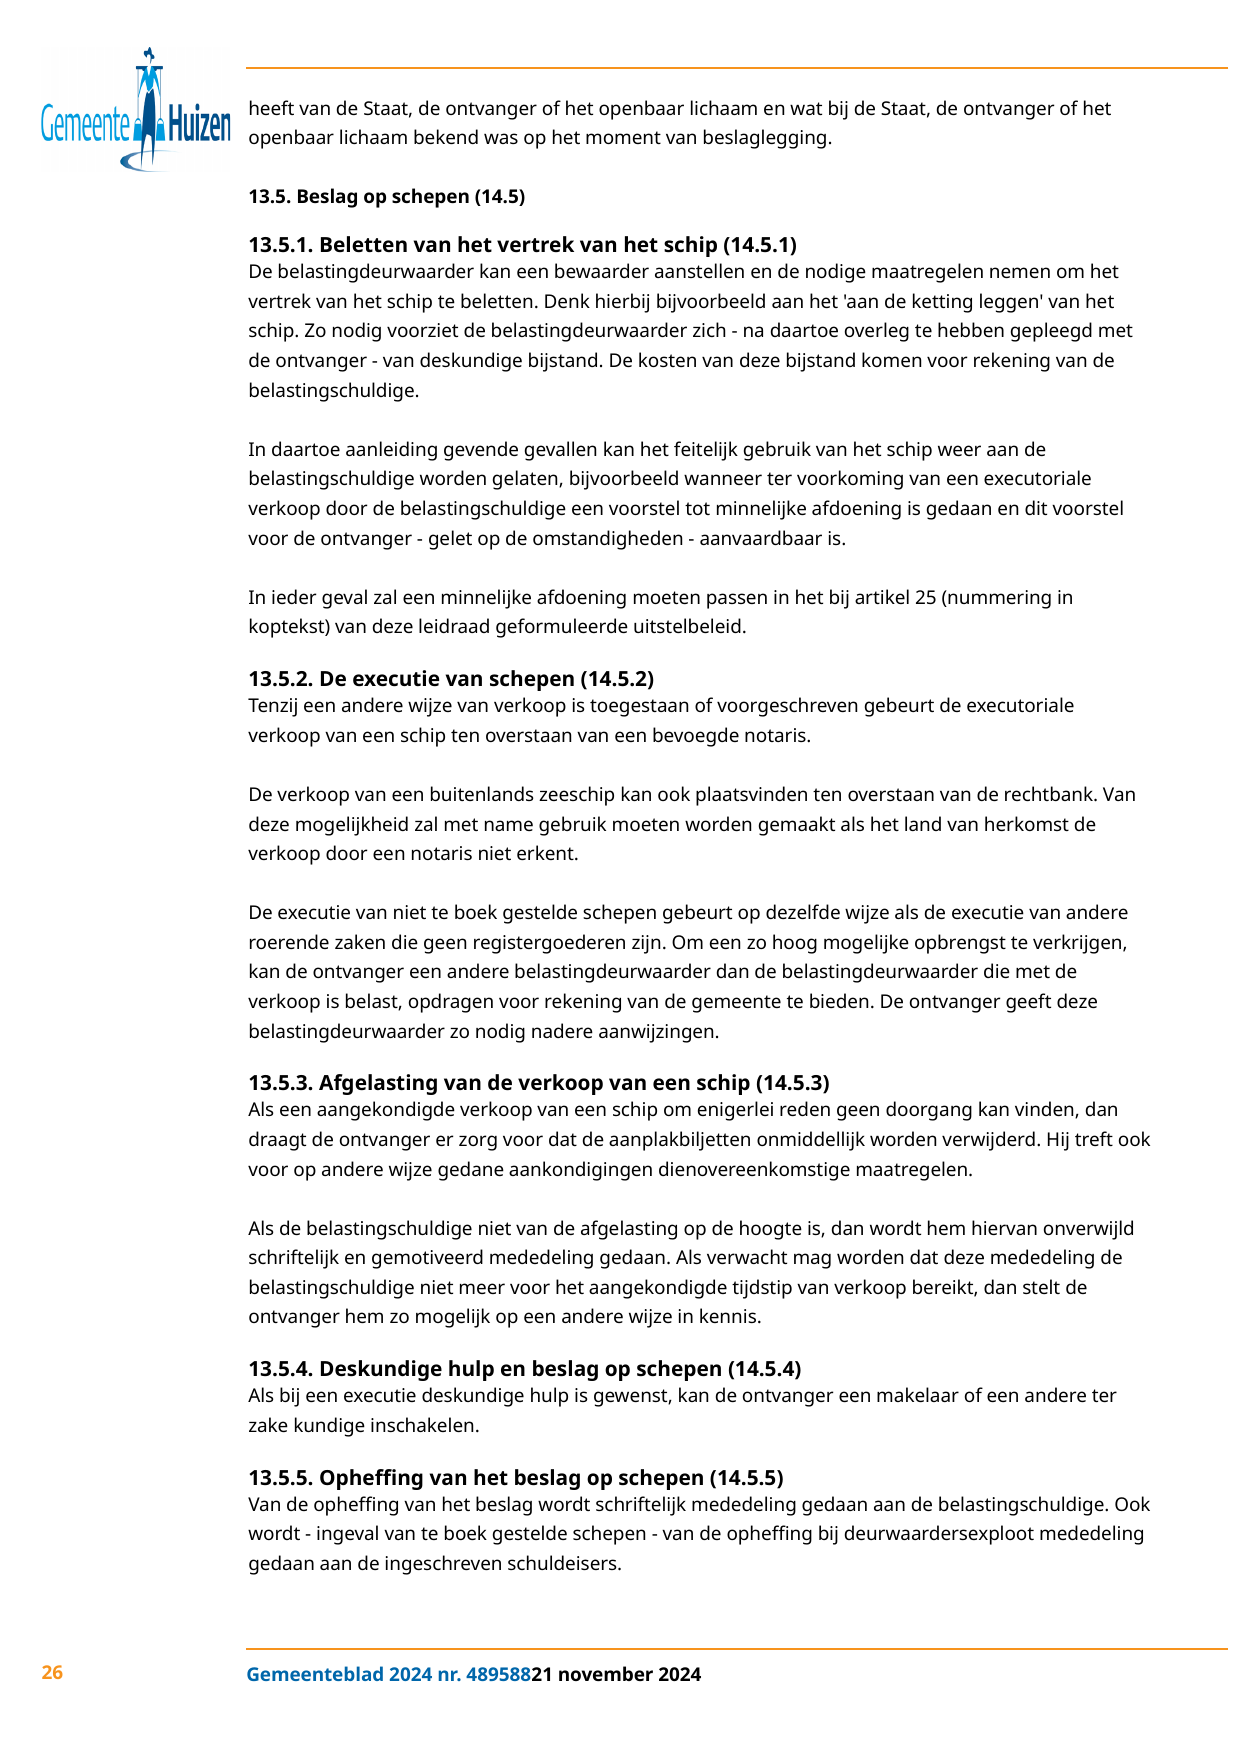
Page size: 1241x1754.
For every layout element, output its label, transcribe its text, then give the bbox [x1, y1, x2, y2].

text 13.5.2. De executie van schepen (14.5.2) [248, 664, 1152, 692]
text De verkoop van een buitenlands zeeschip kan ook plaatsvinden ten overstaan van de rechtbank. Van deze mogelijkheid zal met name gebruik moeten worden gemaakt als het land van herkomst de verkoop door een notaris niet erkent. [248, 781, 1152, 866]
text Als de belastingschuldige niet van de afgelasting op de hoogte is, dan wordt hem hiervan onverwijld schriftelijk en gemotiveerd mededeling gedaan. Als verwacht mag worden dat deze mededeling de belastingschuldige niet meer voor het aangekondigde tijdstip van verkoop bereikt, dan stelt de ontvanger hem zo mogelijk op een andere wijze in kennis. [248, 1215, 1152, 1329]
picture [41, 47, 231, 172]
text 13.5. Beslag op schepen (14.5) [248, 183, 1152, 209]
text In daartoe aanleiding gevende gevallen kan het feitelijk gebruik van het schip weer aan de belastingschuldige worden gelaten, bijvoorbeeld wanneer ter voorkoming van een executoriale verkoop door de belastingschuldige een voorstel tot minnelijke afdoening is gedaan en dit voorstel voor de ontvanger - gelet op de omstandigheden - aanvaardbaar is. [248, 436, 1152, 551]
text Als bij een executie deskundige hulp is gewenst, kan de ontvanger een makelaar of een andere ter zake kundige inschakelen. [248, 1383, 1152, 1438]
text 13.5.5. Opheffing van het beslag op schepen (14.5.5) [248, 1463, 1152, 1491]
text Van de opheffing van het beslag wordt schriftelijk mededeling gedaan aan de belastingschuldige. Ook wordt - ingeval van te boek gestelde schepen - van de opheffing bij deurwaardersexploot mededeling gedaan aan de ingeschreven schuldeisers. [248, 1491, 1152, 1576]
text Tenzij een andere wijze van verkoop is toegestaan of voorgeschreven gebeurt de executoriale verkoop van een schip ten overstaan van een bevoegde notaris. [248, 692, 1152, 748]
text De executie van niet te boek gestelde schepen gebeurt op dezelfde wijze als de executie van andere roerende zaken die geen registergoederen zijn. Om een zo hoog mogelijke opbrengst te verkrijgen, kan de ontvanger een andere belastingdeurwaarder dan de belastingdeurwaarder die met de verkoop is belast, opdragen voor rekening van de gemeente te bieden. De ontvanger geeft deze belastingdeurwaarder zo nodig nadere aanwijzingen. [248, 899, 1152, 1043]
text 13.5.1. Beletten van het vertrek van het schip (14.5.1) [248, 230, 1152, 258]
text Als een aangekondigde verkoop van een schip om enigerlei reden geen doorgang kan vinden, dan draagt de ontvanger er zorg voor dat de aanplakbiljetten onmiddellijk worden verwijderd. Hij treft ook voor op andere wijze gedane aankondigingen dienovereenkomstige maatregelen. [248, 1097, 1152, 1182]
text 13.5.3. Afgelasting van de verkoop van een schip (14.5.3) [248, 1068, 1152, 1097]
text De belastingdeurwaarder kan een bewaarder aanstellen en de nodige maatregelen nemen om het vertrek van het schip te beletten. Denk hierbij bijvoorbeeld aan het 'aan de ketting leggen' van het schip. Zo nodig voorziet de belastingdeurwaarder zich - na daartoe overleg te hebben gepleegd met de ontvanger - van deskundige bijstand. De kosten van deze bijstand komen voor rekening van de belastingschuldige. [248, 258, 1152, 403]
text 13.5.4. Deskundige hulp en beslag op schepen (14.5.4) [248, 1354, 1152, 1383]
text In ieder geval zal een minnelijke afdoening moeten passen in het bij artikel 25 (nummering in koptekst) van deze leidraad geformuleerde uitstelbeleid. [248, 584, 1152, 639]
text heeft van de Staat, de ontvanger of het openbaar lichaam en wat bij de Staat, de ontvanger of het openbaar lichaam bekend was op het moment van beslaglegging. [248, 95, 1152, 150]
